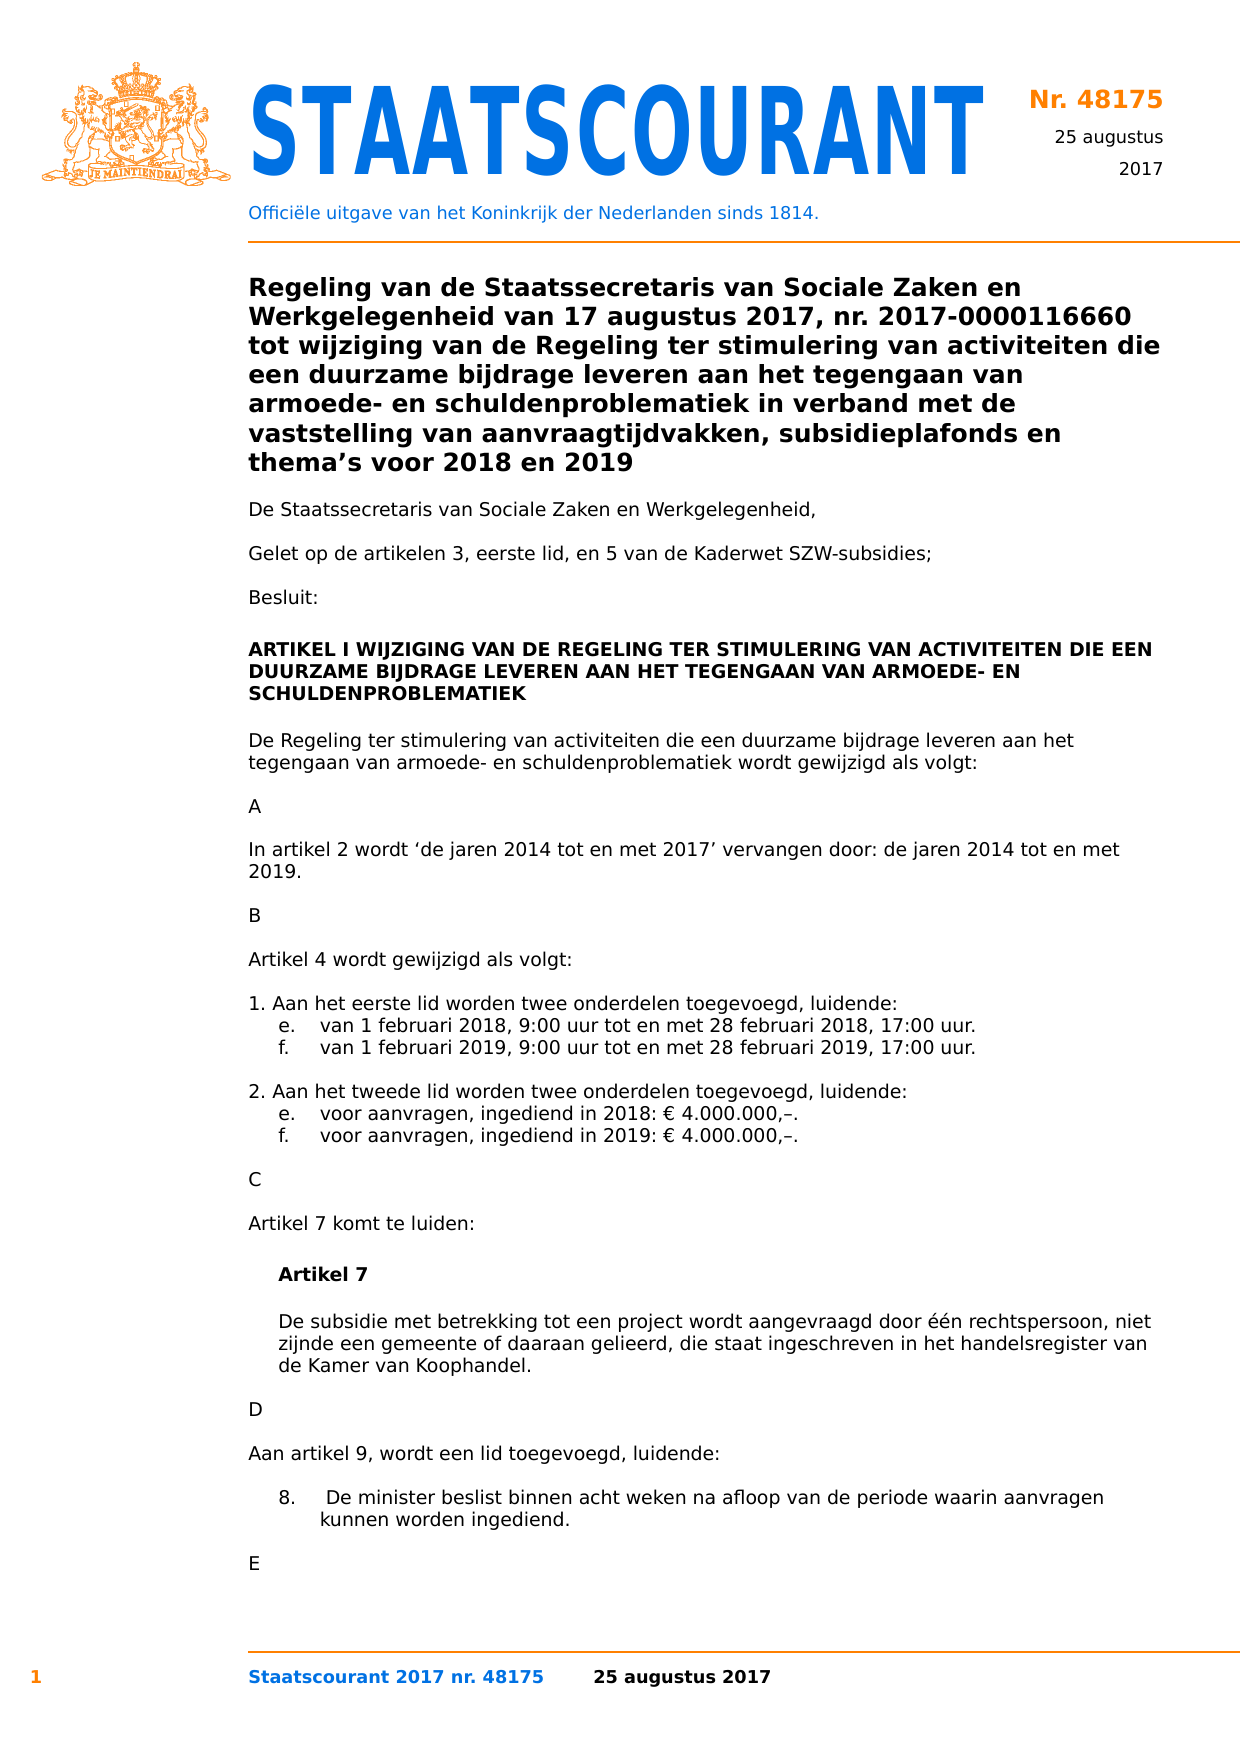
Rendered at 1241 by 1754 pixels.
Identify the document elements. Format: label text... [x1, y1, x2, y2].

text In artikel 2 wordt ‘de jaren 2014 tot en met 2017’ vervangen door: de jaren 2014 tot en met 2019. [248, 839, 1163, 883]
text E [248, 1553, 1163, 1575]
text 1. Aan het eerste lid worden twee onderdelen toegevoegd, luidende: [248, 993, 1163, 1015]
text Besluit: [248, 587, 1163, 609]
text B [248, 905, 1163, 927]
subtitle Artikel 7 [278, 1264, 1163, 1286]
text Artikel 4 wordt gewijzigd als volgt: [248, 949, 1163, 971]
table_cell 25 augustus [998, 121, 1240, 153]
table_header Nr. 48175 [998, 62, 1240, 121]
text A [248, 796, 1163, 817]
text De Regeling ter stimulering van activiteiten die een duurzame bijdrage leveren aan het tegengaan van armoede- en schuldenproblematiek wordt gewijzigd als volgt: [248, 730, 1163, 774]
text 2. Aan het tweede lid worden twee onderdelen toegevoegd, luidende: [248, 1081, 1163, 1103]
subtitle Regeling van de Staatssecretaris van Sociale Zaken en Werkgelegenheid van 17 augustus 2017, nr. 2017-0000116660 tot wijziging van de Regeling ter stimulering van activiteiten die een duurzame bijdrage leveren aan het tegengaan van armoede- en schuldenproblematiek in verband met de vaststelling van aanvraagtijdvakken, subsidieplafonds en thema’s voor 2018 en 2019 [248, 273, 1163, 477]
subtitle ARTIKEL I WIJZIGING VAN DE REGELING TER STIMULERING VAN ACTIVITEITEN DIE EEN DUURZAME BIJDRAGE LEVEREN AAN HET TEGENGAAN VAN ARMOEDE- EN SCHULDENPROBLEMATIEK [248, 639, 1163, 705]
text Gelet op de artikelen 3, eerste lid, en 5 van de Kaderwet SZW-subsidies; [248, 543, 1163, 565]
text De subsidie met betrekking tot een project wordt aangevraagd door één rechtspersoon, niet zijnde een gemeente of daaraan gelieerd, die staat ingeschreven in het handelsregister van de Kamer van Koophandel. [278, 1311, 1163, 1377]
table_header [25, 62, 248, 241]
picture [41, 62, 231, 186]
text e. van 1 februari 2018, 9:00 uur tot en met 28 februari 2018, 17:00 uur. [278, 1015, 1163, 1037]
text f. van 1 februari 2019, 9:00 uur tot en met 28 februari 2019, 17:00 uur. [278, 1037, 1163, 1059]
table_cell 2017 [998, 153, 1240, 203]
text Aan artikel 9, wordt een lid toegevoegd, luidende: [248, 1443, 1163, 1465]
table_cell Officiële uitgave van het Koninkrijk der Nederlanden sinds 1814. [248, 203, 1240, 241]
text f. voor aanvragen, ingediend in 2019: € 4.000.000,–. [278, 1125, 1163, 1147]
text C [248, 1168, 1163, 1191]
text 8. De minister beslist binnen acht weken na afloop van de periode waarin aanvragen kunnen worden ingediend. [278, 1487, 1163, 1531]
text e. voor aanvragen, ingediend in 2018: € 4.000.000,–. [278, 1103, 1163, 1125]
table_header STAATSCOURANT [248, 62, 998, 203]
text De Staatssecretaris van Sociale Zaken en Werkgelegenheid, [248, 499, 1163, 521]
text Artikel 7 komt te luiden: [248, 1212, 1163, 1234]
text D [248, 1399, 1163, 1421]
